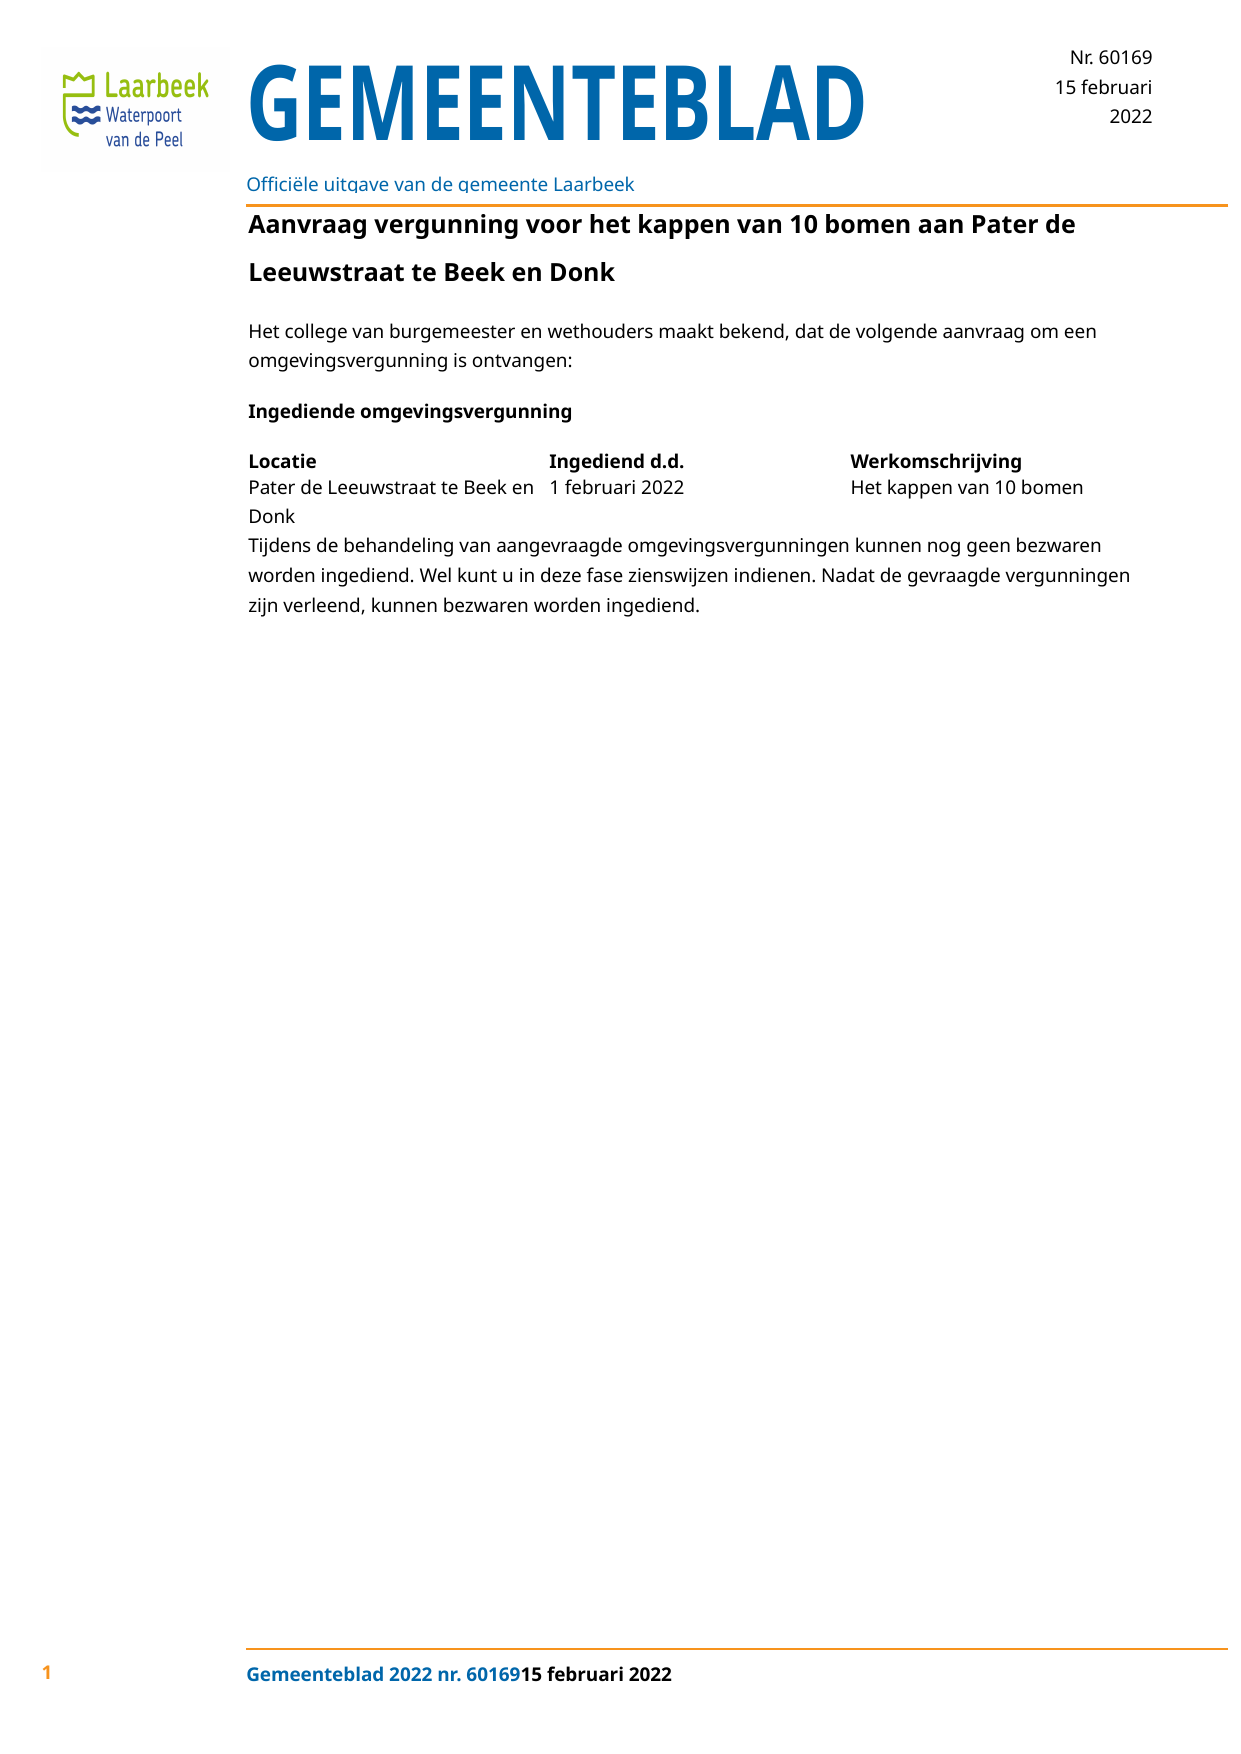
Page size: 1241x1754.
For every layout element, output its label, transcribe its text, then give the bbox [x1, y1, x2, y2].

text Tijdens de behandeling van aangevraagde omgevingsvergunningen kunnen nog geen bezwaren worden ingediend. Wel kunt u in deze fase zienswijzen indienen. Nadat de gevraagde vergunningen zijn verleend, kunnen bezwaren worden ingediend. [248, 533, 1152, 618]
text Het college van burgemeester en wethouders maakt bekend, dat de volgende aanvraag om een omgevingsvergunning is ontvangen: [248, 318, 1152, 373]
table_header Werkomschrijving [850, 449, 1152, 474]
text Ingediende omgevingsvergunning [248, 398, 1152, 424]
table_header Ingediend d.d. [549, 449, 850, 474]
text Aanvraag vergunning voor het kappen van 10 bomen aan Pater de Leeuwstraat te Beek en Donk [248, 207, 1152, 288]
table_cell 1 februari 2022 [549, 474, 850, 529]
picture [41, 47, 231, 172]
table_cell Pater de Leeuwstraat te Beek en Donk [248, 474, 549, 529]
table_header Locatie [248, 449, 549, 474]
table_cell Het kappen van 10 bomen [850, 474, 1152, 529]
